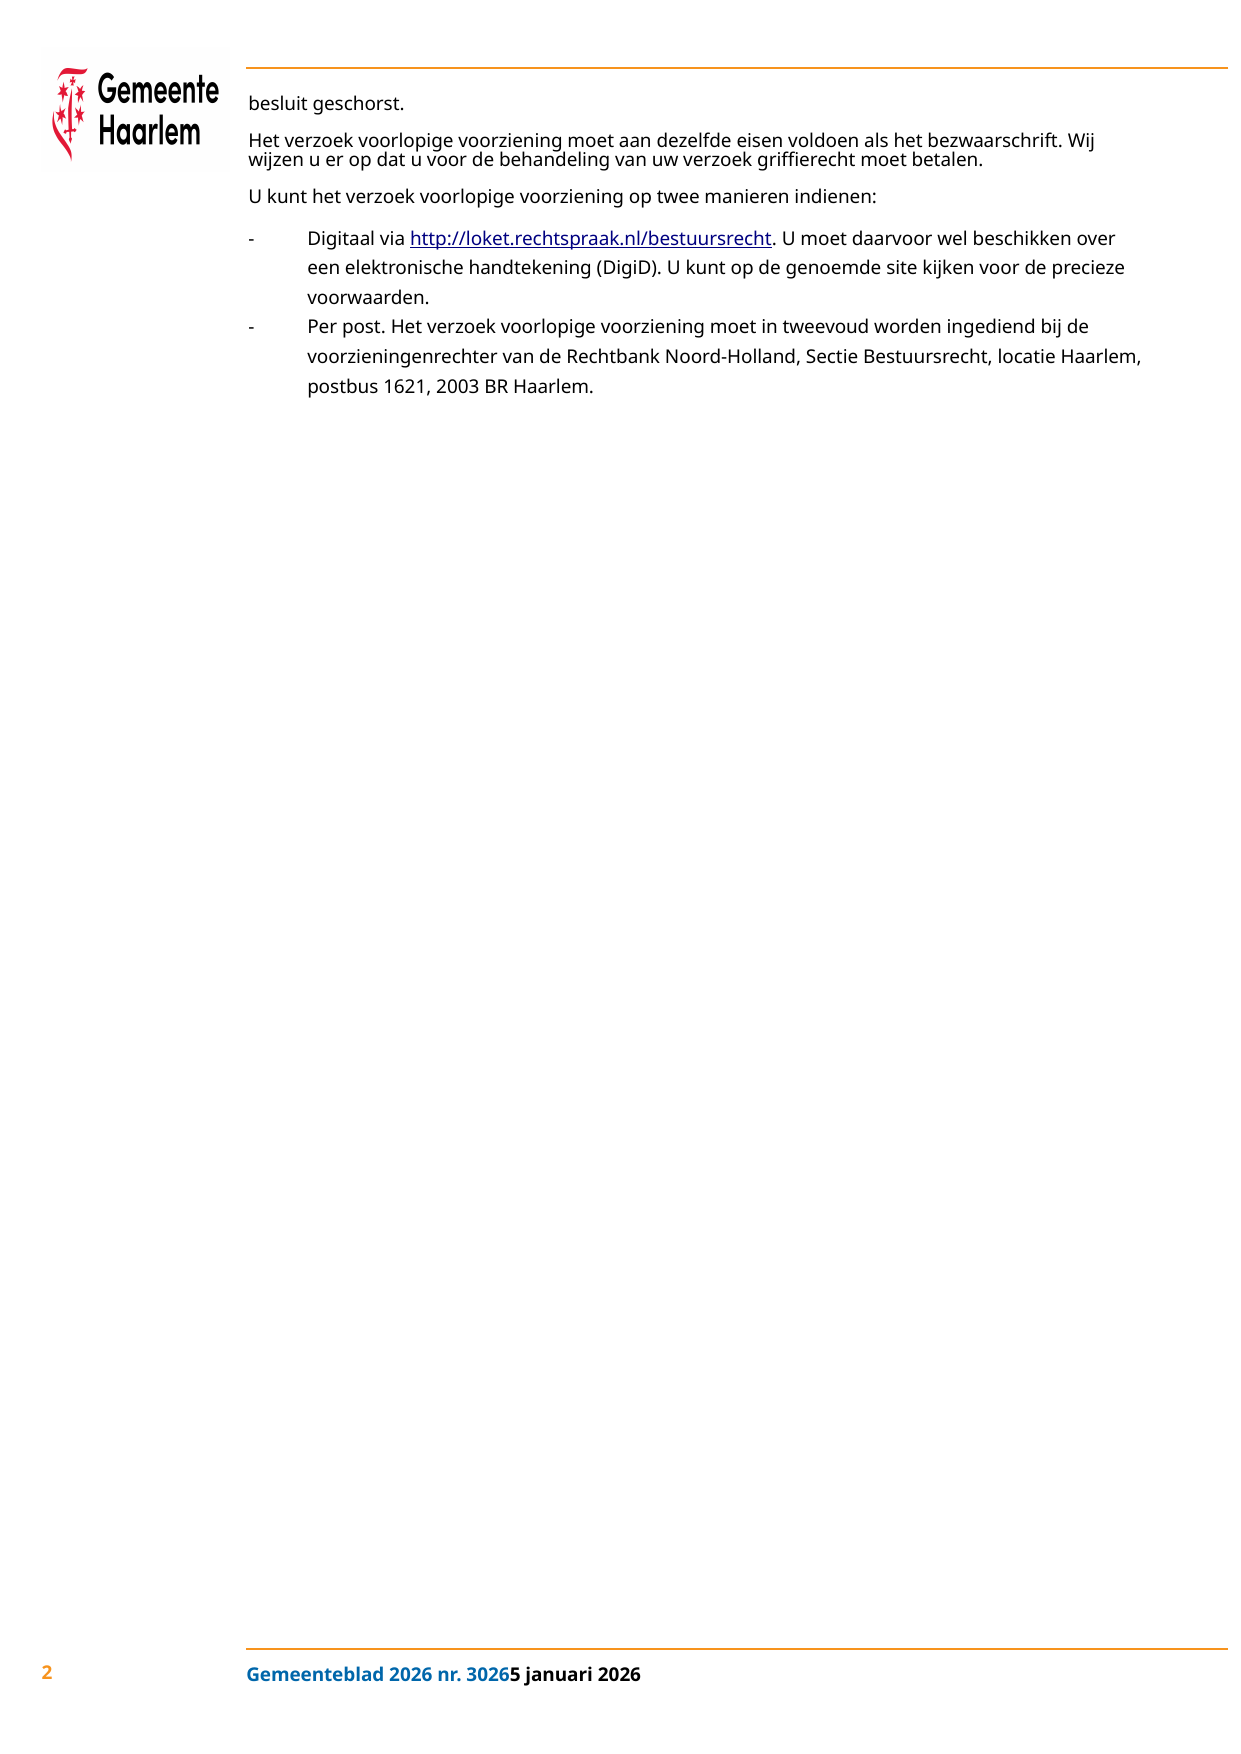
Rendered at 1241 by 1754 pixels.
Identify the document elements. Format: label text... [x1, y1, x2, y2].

picture [41, 47, 231, 172]
text Het verzoek voorlopige voorziening moet aan dezelfde eisen voldoen als het bezwaarschrift. Wij wijzen u er op dat u voor de behandeling van uw verzoek griffierecht moet betalen. [248, 132, 1152, 170]
list Digitaal via http://loket.rechtspraak.nl/bestuursrecht. U moet daarvoor wel beschikken over een elektronische handtekening (DigiD). U kunt op de genoemde site kijken voor de precieze voorwaarden. [248, 225, 1152, 310]
text besluit geschorst. [248, 95, 1152, 114]
list Per post. Het verzoek voorlopige voorziening moet in tweevoud worden ingediend bij de voorzieningenrechter van de Rechtbank Noord-Holland, Sectie Bestuursrecht, locatie Haarlem, postbus 1621, 2003 BR Haarlem. [248, 314, 1152, 399]
text U kunt het verzoek voorlopige voorziening op twee manieren indienen: [248, 188, 1152, 207]
